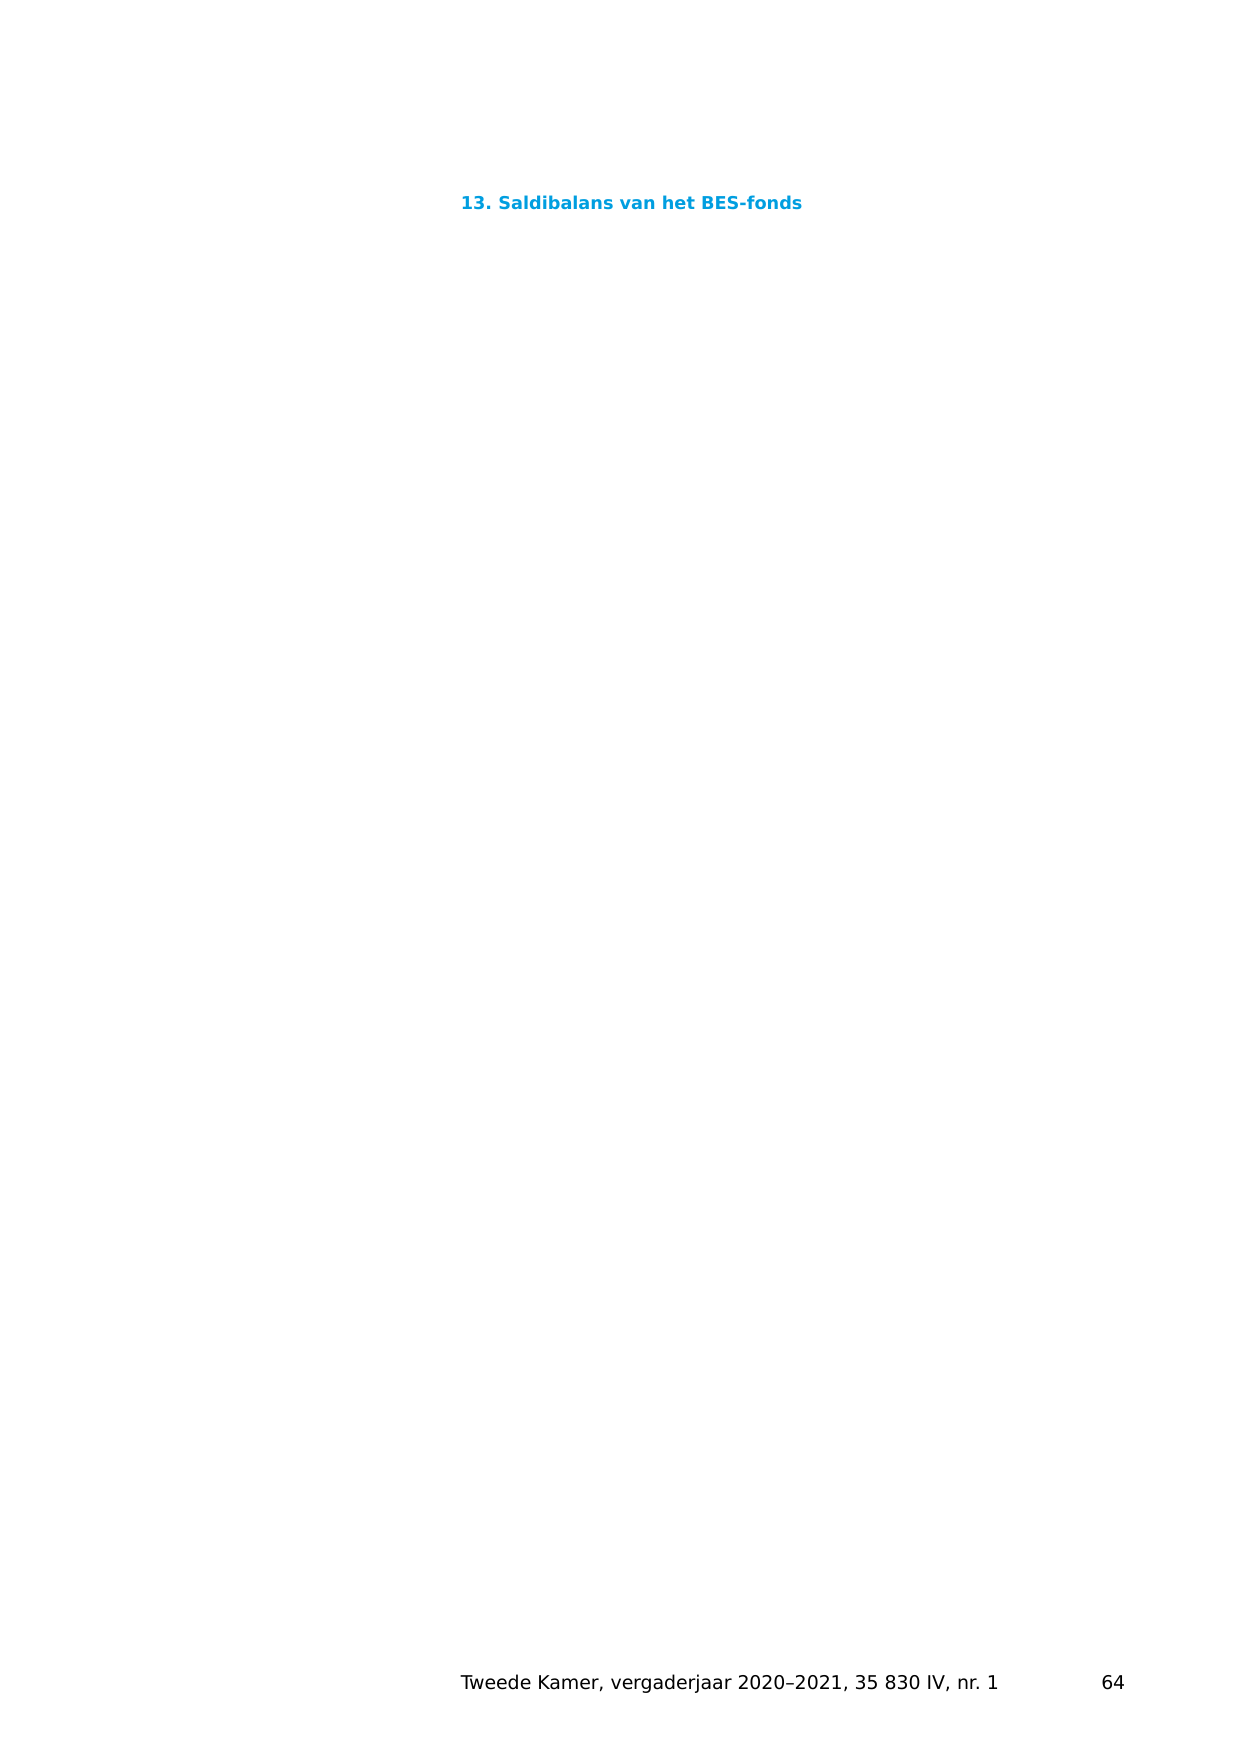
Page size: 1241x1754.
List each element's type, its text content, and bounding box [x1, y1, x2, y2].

title 13. Saldibalans van het BES-fonds [461, 191, 1125, 214]
